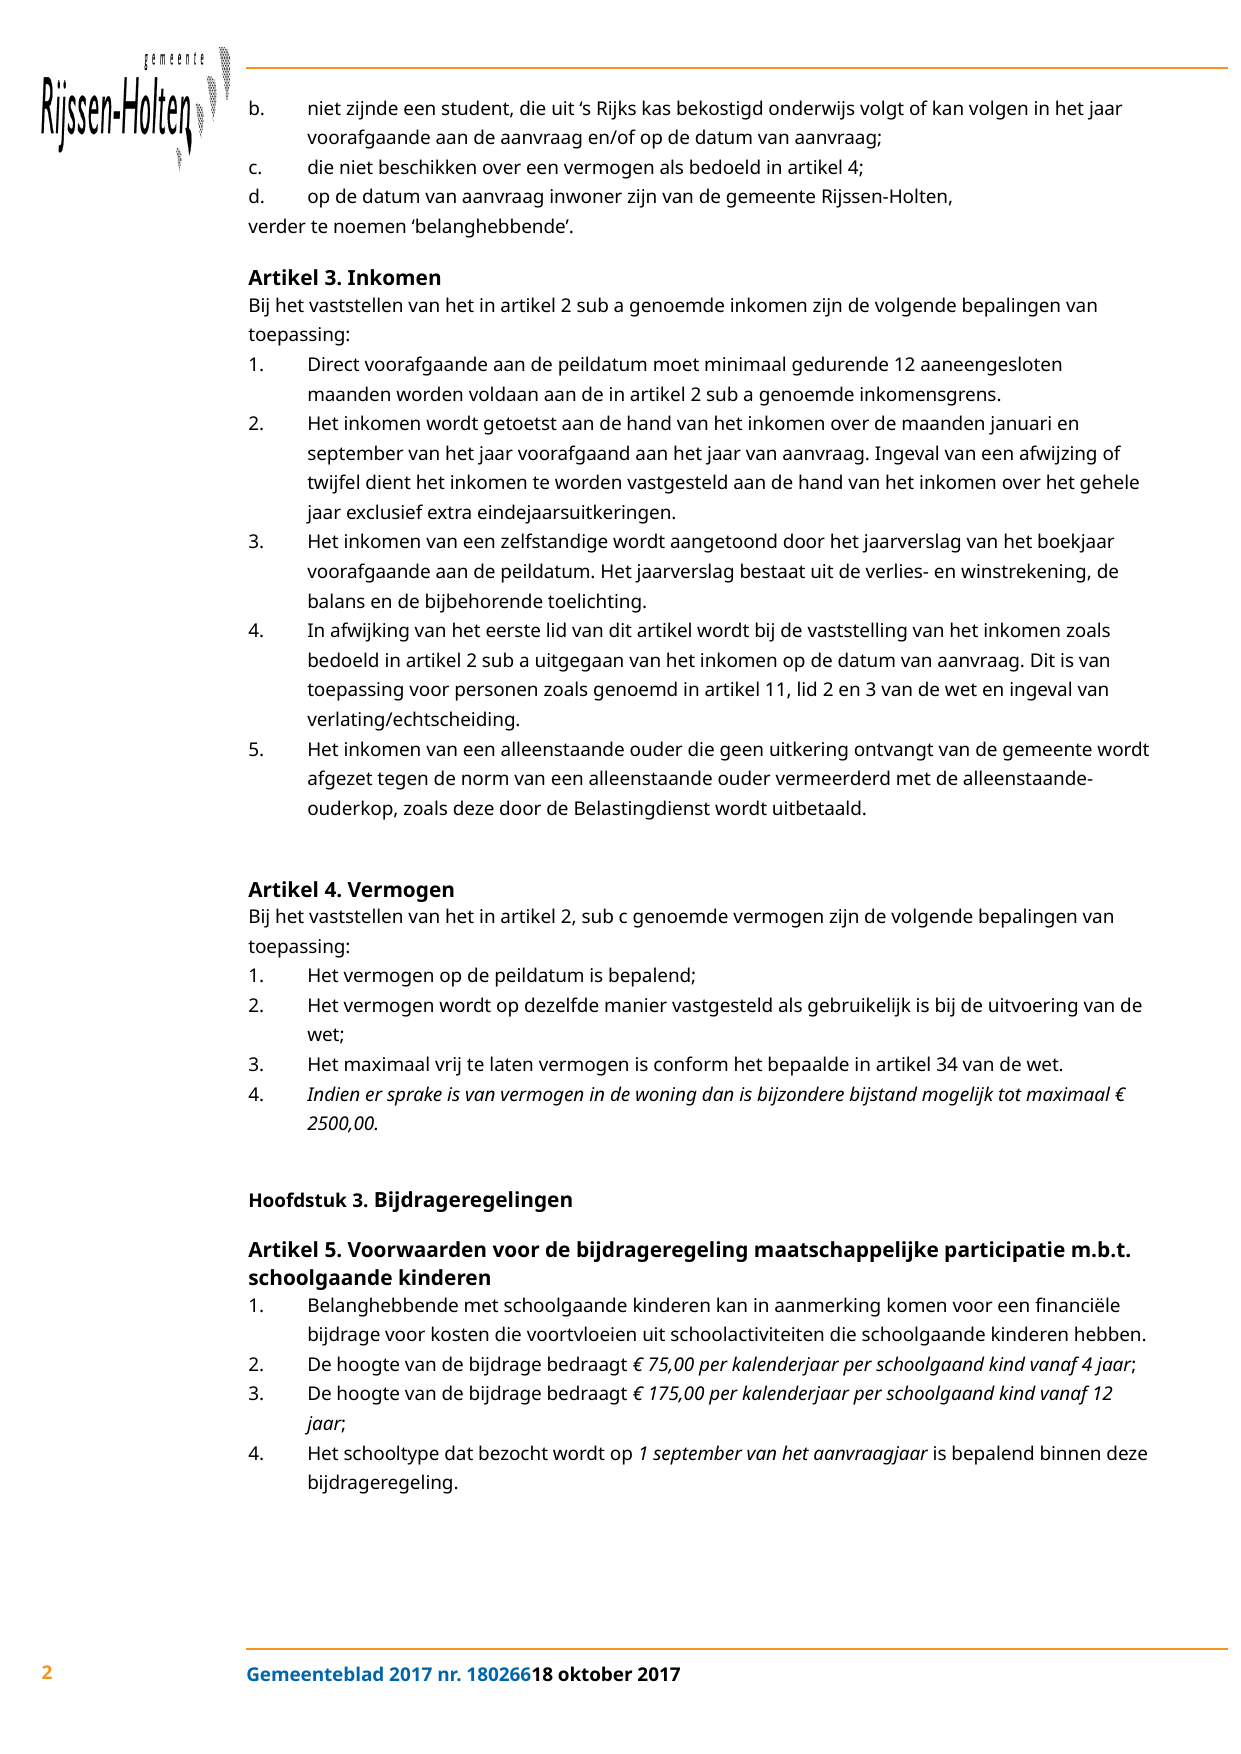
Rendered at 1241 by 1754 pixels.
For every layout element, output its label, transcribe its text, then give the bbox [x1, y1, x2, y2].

list Het inkomen wordt getoetst aan de hand van het inkomen over de maanden januari en september van het jaar voorafgaand aan het jaar van aanvraag. Ingeval van een afwijzing of twijfel dient het inkomen te worden vastgesteld aan de hand van het inkomen over het gehele jaar exclusief extra eindejaarsuitkeringen. [248, 410, 1152, 525]
list Direct voorafgaande aan de peildatum moet minimaal gedurende 12 aaneengesloten maanden worden voldaan aan de in artikel 2 sub a genoemde inkomensgrens. [248, 351, 1152, 406]
text verder te noemen ‘belanghebbende’. [248, 213, 1152, 239]
list op de datum van aanvraag inwoner zijn van de gemeente Rijssen-Holten, [248, 183, 1152, 209]
text Artikel 3. Inkomen [248, 263, 1152, 292]
text Artikel 5. Voorwaarden voor de bijdrageregeling maatschappelijke participatie m.b.t. schoolgaande kinderen [248, 1235, 1152, 1292]
list De hoogte van de bijdrage bedraagt € 175,00 per kalenderjaar per schoolgaand kind vanaf 12 jaar; [248, 1381, 1152, 1436]
text Artikel 4. Vermogen [248, 875, 1152, 903]
text Hoofdstuk 3. Bijdrageregelingen [248, 1186, 1152, 1214]
list Het vermogen op de peildatum is bepalend; [248, 962, 1152, 988]
list die niet beschikken over een vermogen als bedoeld in artikel 4; [248, 154, 1152, 180]
list Het inkomen van een alleenstaande ouder die geen uitkering ontvangt van de gemeente wordt afgezet tegen de norm van een alleenstaande ouder vermeerderd met de alleenstaande-ouderkop, zoals deze door de Belastingdienst wordt uitbetaald. [248, 736, 1152, 821]
picture [41, 47, 231, 172]
list Indien er sprake is van vermogen in de woning dan is bijzondere bijstand mogelijk tot maximaal € 2500,00. [248, 1081, 1152, 1136]
text Bij het vaststellen van het in artikel 2 sub a genoemde inkomen zijn de volgende bepalingen van toepassing: [248, 292, 1152, 347]
list In afwijking van het eerste lid van dit artikel wordt bij de vaststelling van het inkomen zoals bedoeld in artikel 2 sub a uitgegaan van het inkomen op de datum van aanvraag. Dit is van toepassing voor personen zoals genoemd in artikel 11, lid 2 en 3 van de wet en ingeval van verlating/echtscheiding. [248, 617, 1152, 732]
list Het maximaal vrij te laten vermogen is conform het bepaalde in artikel 34 van de wet. [248, 1051, 1152, 1077]
list Het vermogen wordt op dezelfde manier vastgesteld als gebruikelijk is bij de uitvoering van de wet; [248, 992, 1152, 1047]
list Het schooltype dat bezocht wordt op 1 september van het aanvraagjaar is bepalend binnen deze bijdrageregeling. [248, 1440, 1152, 1495]
list De hoogte van de bijdrage bedraagt € 75,00 per kalenderjaar per schoolgaand kind vanaf 4 jaar; [248, 1351, 1152, 1377]
list Belanghebbende met schoolgaande kinderen kan in aanmerking komen voor een financiële bijdrage voor kosten die voortvloeien uit schoolactiviteiten die schoolgaande kinderen hebben. [248, 1292, 1152, 1347]
list Het inkomen van een zelfstandige wordt aangetoond door het jaarverslag van het boekjaar voorafgaande aan de peildatum. Het jaarverslag bestaat uit de verlies- en winstrekening, de balans en de bijbehorende toelichting. [248, 529, 1152, 613]
list niet zijnde een student, die uit ‘s Rijks kas bekostigd onderwijs volgt of kan volgen in het jaar voorafgaande aan de aanvraag en/of op de datum van aanvraag; [248, 95, 1152, 150]
text Bij het vaststellen van het in artikel 2, sub c genoemde vermogen zijn de volgende bepalingen van toepassing: [248, 903, 1152, 959]
